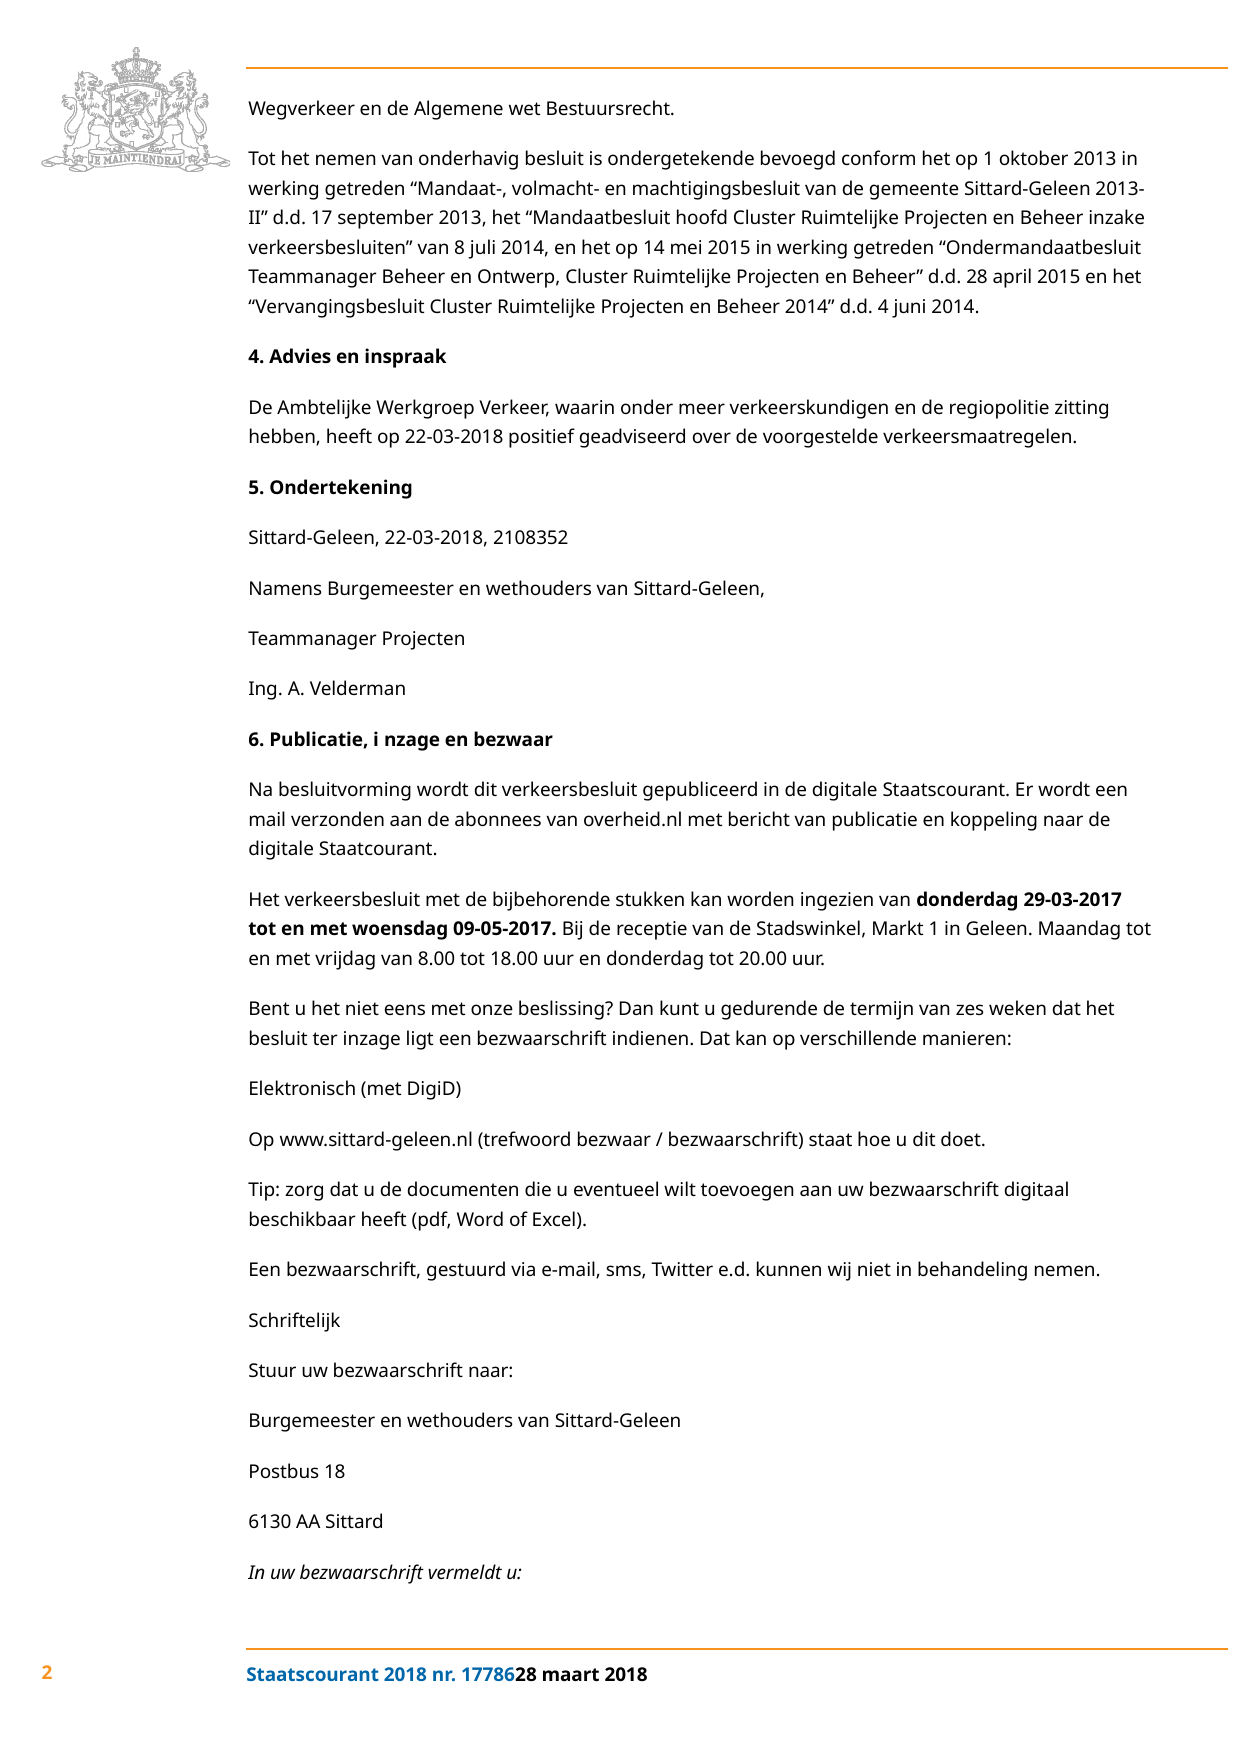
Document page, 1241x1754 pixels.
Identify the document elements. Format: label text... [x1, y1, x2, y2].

text Postbus 18 [248, 1458, 1152, 1484]
text 4. Advies en inspraak [248, 343, 1152, 369]
text Wegverkeer en de Algemene wet Bestuursrecht. [248, 95, 1152, 121]
text Schriftelijk [248, 1307, 1152, 1333]
text Bent u het niet eens met onze beslissing? Dan kunt u gedurende de termijn van zes weken dat het besluit ter inzage ligt een bezwaarschrift indienen. Dat kan op verschillende manieren: [248, 996, 1152, 1051]
text Elektronisch (met DigiD) [248, 1076, 1152, 1101]
text 6130 AA Sittard [248, 1508, 1152, 1534]
text Sittard-Geleen, 22-03-2018, 2108352 [248, 524, 1152, 550]
text Op www.sittard-geleen.nl (trefwoord bezwaar / bezwaarschrift) staat hoe u dit doet. [248, 1126, 1152, 1152]
text Na besluitvorming wordt dit verkeersbesluit gepubliceerd in de digitale Staatscourant. Er wordt een mail verzonden aan de abonnees van overheid.nl met bericht van publicatie en koppeling naar de digitale Staatcourant. [248, 776, 1152, 861]
text Stuur uw bezwaarschrift naar: [248, 1357, 1152, 1383]
text Tot het nemen van onderhavig besluit is ondergetekende bevoegd conform het op 1 oktober 2013 in werking getreden “Mandaat-, volmacht- en machtigingsbesluit van de gemeente Sittard-Geleen 2013-II” d.d. 17 september 2013, het “Mandaatbesluit hoofd Cluster Ruimtelijke Projecten en Beheer inzake verkeersbesluiten” van 8 juli 2014, en het op 14 mei 2015 in werking getreden “Ondermandaatbesluit Teammanager Beheer en Ontwerp, Cluster Ruimtelijke Projecten en Beheer” d.d. 28 april 2015 en het “Vervangingsbesluit Cluster Ruimtelijke Projecten en Beheer 2014” d.d. 4 juni 2014. [248, 145, 1152, 319]
text 5. Ondertekening [248, 474, 1152, 500]
text In uw bezwaarschrift vermeldt u: [248, 1559, 1152, 1585]
text Teammanager Projecten [248, 625, 1152, 651]
picture [41, 47, 231, 172]
text Ing. A. Velderman [248, 676, 1152, 701]
text De Ambtelijke Werkgroep Verkeer, waarin onder meer verkeerskundigen en de regiopolitie zitting hebben, heeft op 22-03-2018 positief geadviseerd over de voorgestelde verkeersmaatregelen. [248, 394, 1152, 449]
text Het verkeersbesluit met de bijbehorende stukken kan worden ingezien van donderdag 29-03-2017 tot en met woensdag 09-05-2017. Bij de receptie van de Stadswinkel, Markt 1 in Geleen. Maandag tot en met vrijdag van 8.00 tot 18.00 uur en donderdag tot 20.00 uur. [248, 886, 1152, 971]
text 6. Publicatie, i nzage en bezwaar [248, 726, 1152, 752]
text Burgemeester en wethouders van Sittard-Geleen [248, 1408, 1152, 1433]
text Tip: zorg dat u de documenten die u eventueel wilt toevoegen aan uw bezwaarschrift digitaal beschikbaar heeft (pdf, Word of Excel). [248, 1176, 1152, 1232]
text Namens Burgemeester en wethouders van Sittard-Geleen, [248, 575, 1152, 601]
text Een bezwaarschrift, gestuurd via e-mail, sms, Twitter e.d. kunnen wij niet in behandeling nemen. [248, 1256, 1152, 1282]
